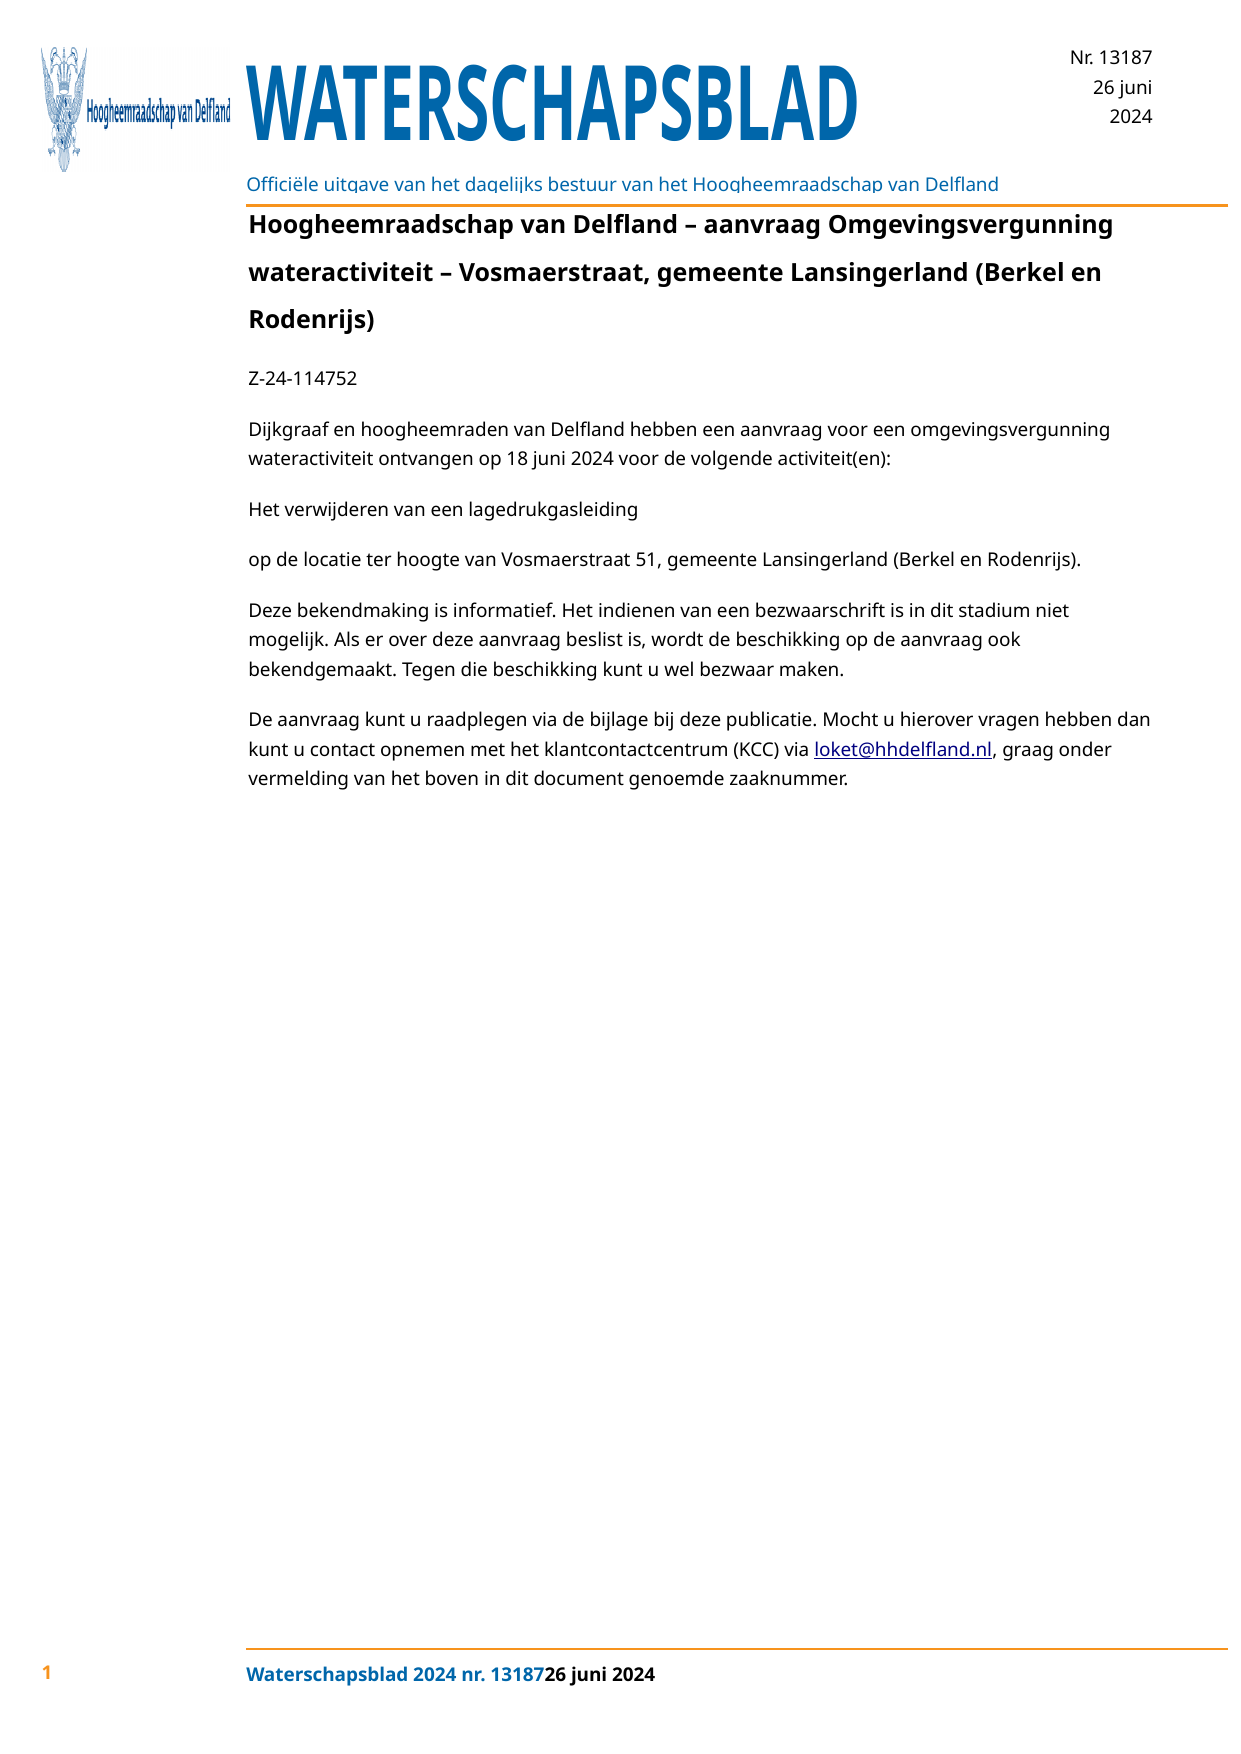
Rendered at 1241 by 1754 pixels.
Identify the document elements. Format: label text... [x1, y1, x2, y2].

text Deze bekendmaking is informatief. Het indienen van een bezwaarschrift is in dit stadium niet mogelijk. Als er over deze aanvraag beslist is, wordt de beschikking op de aanvraag ook bekendgemaakt. Tegen die beschikking kunt u wel bezwaar maken. [248, 597, 1152, 682]
text Het verwijderen van een lagedrukgasleiding [248, 496, 1152, 522]
text Dijkgraaf en hoogheemraden van Delfland hebben een aanvraag voor een omgevingsvergunning wateractiviteit ontvangen op 18 juni 2024 voor de volgende activiteit(en): [248, 416, 1152, 471]
text op de locatie ter hoogte van Vosmaerstraat 51, gemeente Lansingerland (Berkel en Rodenrijs). [248, 546, 1152, 572]
text Z-24-114752 [248, 366, 1152, 391]
text Hoogheemraadschap van Delfland – aanvraag Omgevingsvergunning wateractiviteit – Vosmaerstraat, gemeente Lansingerland (Berkel en Rodenrijs) [248, 207, 1152, 336]
picture [41, 47, 231, 172]
text De aanvraag kunt u raadplegen via de bijlage bij deze publicatie. Mocht u hierover vragen hebben dan kunt u contact opnemen met het klantcontactcentrum (KCC) via loket@hhdelfland.nl, graag onder vermelding van het boven in dit document genoemde zaaknummer. [248, 706, 1152, 791]
